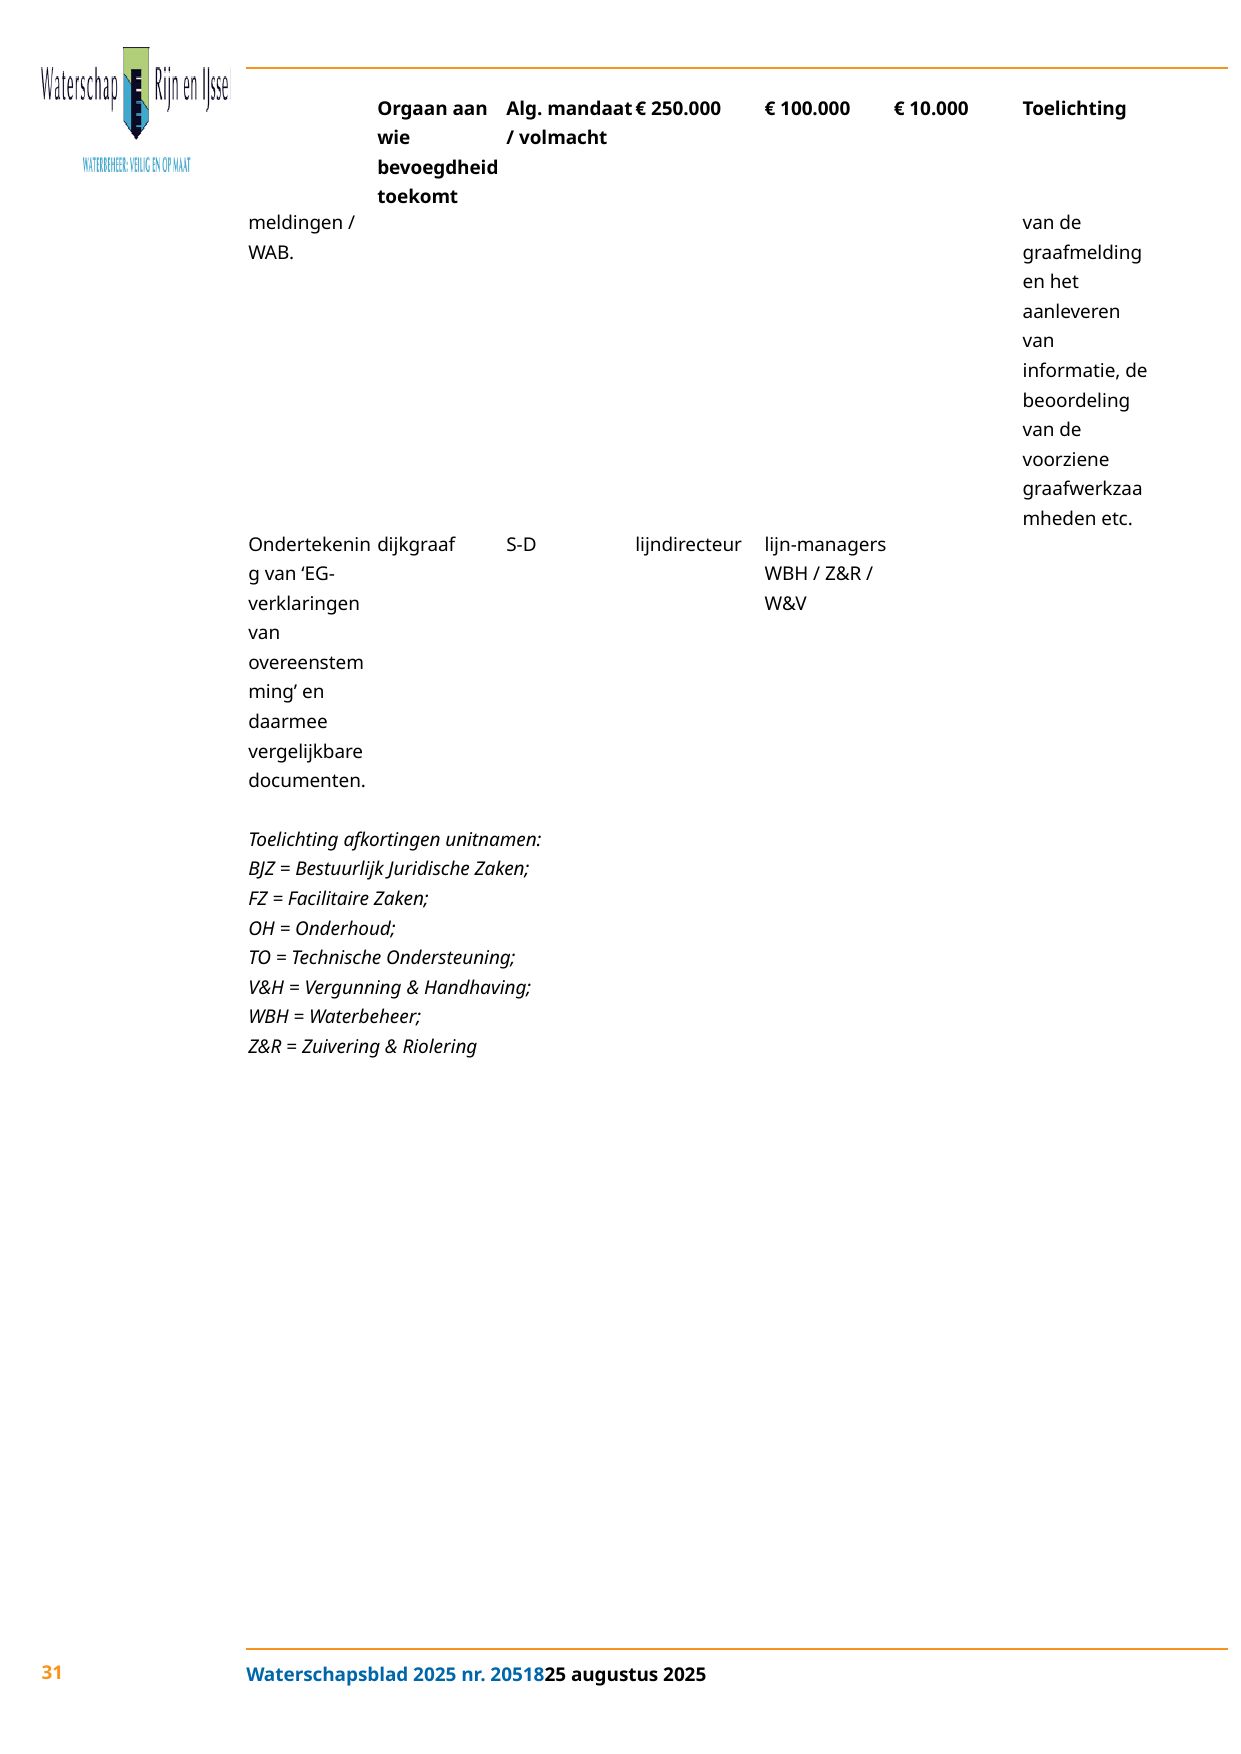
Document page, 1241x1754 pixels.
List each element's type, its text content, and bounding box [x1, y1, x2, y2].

text TO = Technische Ondersteuning; [248, 944, 1152, 970]
table_cell dijkgraaf [377, 531, 506, 793]
text BJZ = Bestuurlijk Juridische Zaken; [248, 856, 1152, 881]
table_cell meldingen / WAB. [248, 209, 377, 531]
text Z&R = Zuivering & Riolering [248, 1033, 1152, 1059]
table_header [248, 95, 377, 209]
text Toelichting afkortingen unitnamen: [248, 826, 1152, 852]
table_header Toelichting [1023, 95, 1152, 209]
text V&H = Vergunning & Handhaving; [248, 974, 1152, 1000]
table_header Orgaan aan wie bevoegdheid toekomt [377, 95, 506, 209]
table_cell lijndirecteur [635, 531, 764, 793]
table_cell lijn-managers WBH / Z&R / W&V [764, 531, 893, 793]
table_cell S-D [506, 531, 635, 793]
picture [41, 47, 231, 172]
table_header € 10.000 [894, 95, 1022, 209]
table_cell [377, 209, 506, 531]
table_header € 100.000 [764, 95, 893, 209]
table_cell [894, 531, 1022, 793]
table_cell Ondertekening van ‘EG-verklaringen van overeenstemming’ en daarmee vergelijkbare documenten. [248, 531, 377, 793]
table_cell [894, 209, 1022, 531]
table_cell [1023, 531, 1152, 793]
table_cell [764, 209, 893, 531]
table_cell van de graafmelding en het aanleveren van informatie, de beoordeling van de voorziene graafwerkzaamheden etc. [1023, 209, 1152, 531]
table_cell [506, 209, 635, 531]
table_cell [635, 209, 764, 531]
text OH = Onderhoud; [248, 915, 1152, 941]
text WBH = Waterbeheer; [248, 1003, 1152, 1029]
table_header € 250.000 [635, 95, 764, 209]
text FZ = Facilitaire Zaken; [248, 885, 1152, 911]
table_header Alg. mandaat / volmacht [506, 95, 635, 209]
